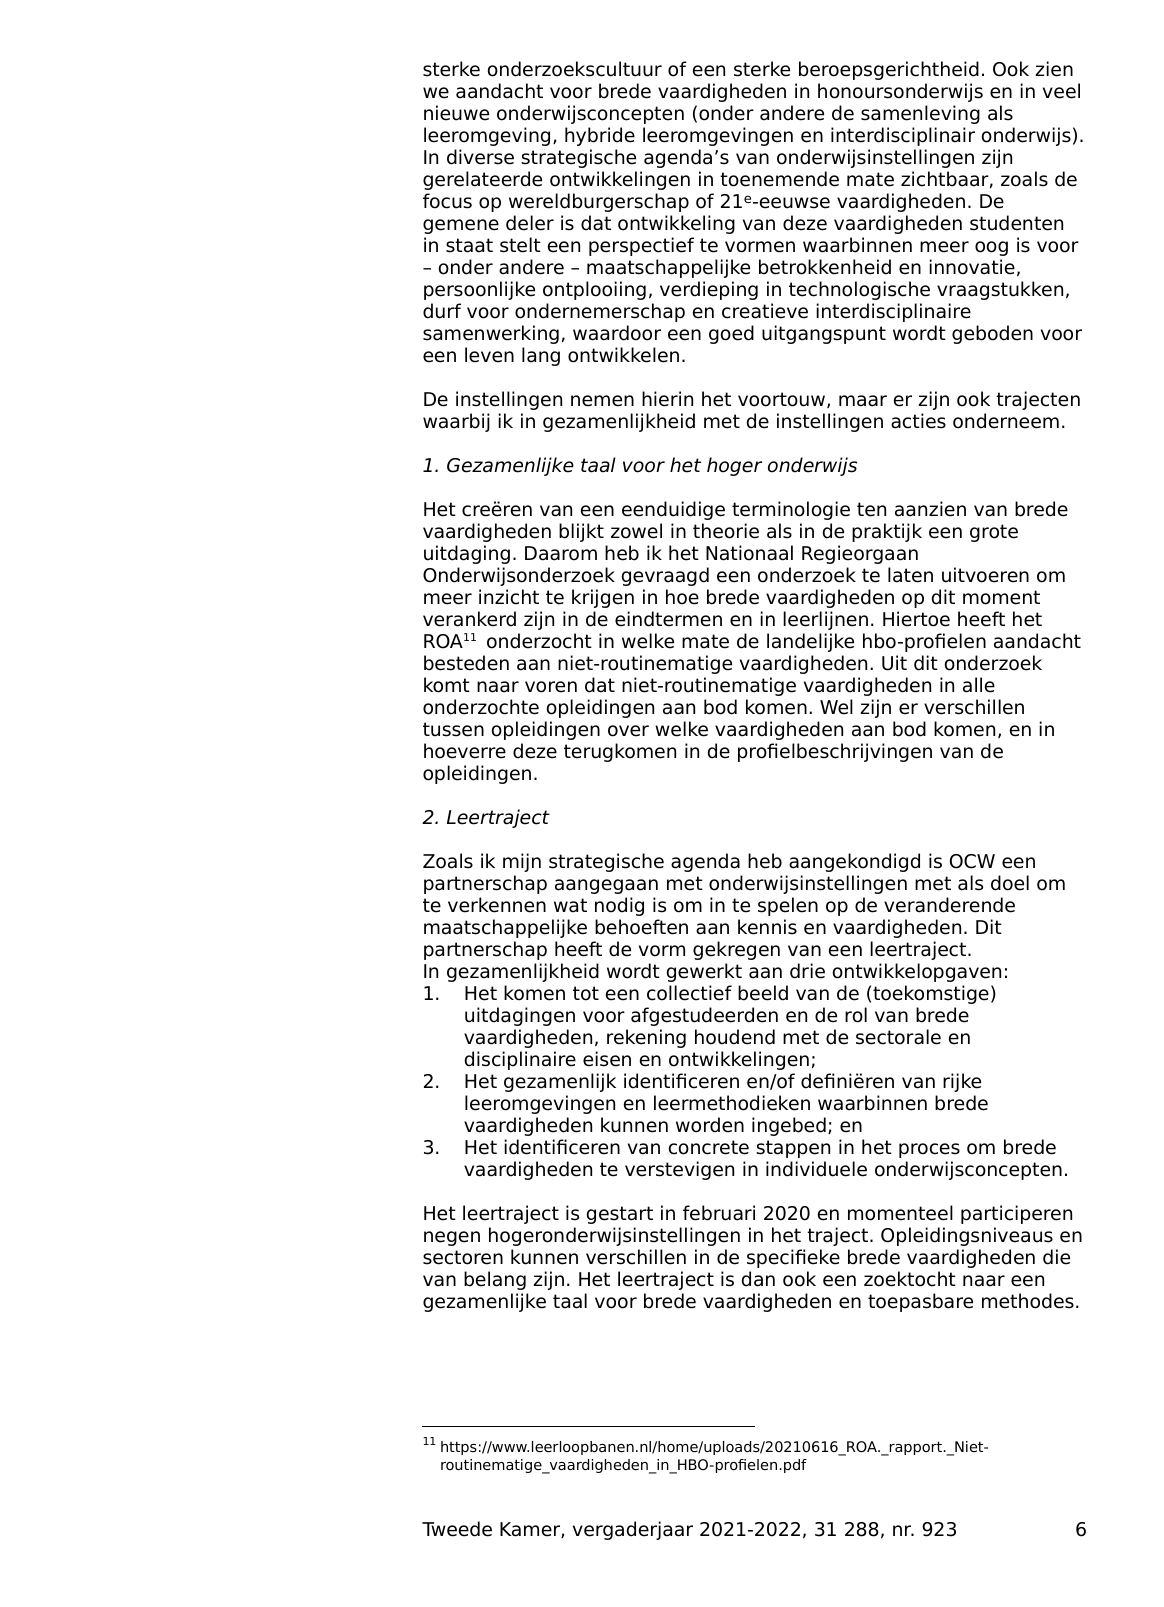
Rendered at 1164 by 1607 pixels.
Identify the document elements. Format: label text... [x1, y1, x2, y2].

subtitle 1. Gezamenlijke taal voor het hoger onderwijs [422, 455, 1087, 477]
text sterke onderzoekscultuur of een sterke beroepsgerichtheid. Ook zien we aandacht voor brede vaardigheden in honoursonderwijs en in veel nieuwe onderwijsconcepten (onder andere de samenleving als leeromgeving, hybride leeromgevingen en interdisciplinair onderwijs). In diverse strategische agenda’s van onderwijsinstellingen zijn gerelateerde ontwikkelingen in toenemende mate zichtbaar, zoals de focus op wereldburgerschap of 21e-eeuwse vaardigheden. De gemene deler is dat ontwikkeling van deze vaardigheden studenten in staat stelt een perspectief te vormen waarbinnen meer oog is voor – onder andere – maatschappelijke betrokkenheid en innovatie, persoonlijke ontplooiing, verdieping in technologische vraagstukken, durf voor ondernemerschap en creatieve interdisciplinaire samenwerking, waardoor een goed uitgangspunt wordt geboden voor een leven lang ontwikkelen. [422, 59, 1087, 367]
text De instellingen nemen hierin het voortouw, maar er zijn ook trajecten waarbij ik in gezamenlijkheid met de instellingen acties onderneem. [422, 389, 1087, 433]
text Het leertraject is gestart in februari 2020 en momenteel participeren negen hogeronderwijsinstellingen in het traject. Opleidingsniveaus en sectoren kunnen verschillen in de specifieke brede vaardigheden die van belang zijn. Het leertraject is dan ook een zoektocht naar een gezamenlijke taal voor brede vaardigheden en toepasbare methodes. [422, 1203, 1087, 1313]
subtitle 2. Leertraject [422, 807, 1087, 829]
text In gezamenlijkheid wordt gewerkt aan drie ontwikkelopgaven: [422, 961, 1087, 983]
text Het creëren van een eenduidige terminologie ten aanzien van brede vaardigheden blijkt zowel in theorie als in de praktijk een grote uitdaging. Daarom heb ik het Nationaal Regieorgaan Onderwijsonderzoek gevraagd een onderzoek te laten uitvoeren om meer inzicht te krijgen in hoe brede vaardigheden op dit moment verankerd zijn in de eindtermen en in leerlijnen. Hiertoe heeft het ROA onderzocht in welke mate de landelijke hbo-profielen aandacht besteden aan niet-routinematige vaardigheden. Uit dit onderzoek komt naar voren dat niet-routinematige vaardigheden in alle onderzochte opleidingen aan bod komen. Wel zijn er verschillen tussen opleidingen over welke vaardigheden aan bod komen, en in hoeverre deze terugkomen in de profielbeschrijvingen van de opleidingen. [422, 499, 1087, 785]
text 3. Het identificeren van concrete stappen in het proces om brede vaardigheden te verstevigen in individuele onderwijsconcepten. [422, 1137, 1087, 1181]
text https://www.leerloopbanen.nl/home/uploads/20210616_ROA._rapport._Niet-routinematige_vaardigheden_in_HBO-profielen.pdf [422, 1435, 1087, 1474]
text 2. Het gezamenlijk identificeren en/of definiëren van rijke leeromgevingen en leermethodieken waarbinnen brede vaardigheden kunnen worden ingebed; en [422, 1071, 1087, 1137]
text 1. Het komen tot een collectief beeld van de (toekomstige) uitdagingen voor afgestudeerden en de rol van brede vaardigheden, rekening houdend met de sectorale en disciplinaire eisen en ontwikkelingen; [422, 983, 1087, 1071]
text Zoals ik mijn strategische agenda heb aangekondigd is OCW een partnerschap aangegaan met onderwijsinstellingen met als doel om te verkennen wat nodig is om in te spelen op de veranderende maatschappelijke behoeften aan kennis en vaardigheden. Dit partnerschap heeft de vorm gekregen van een leertraject. [422, 851, 1087, 961]
